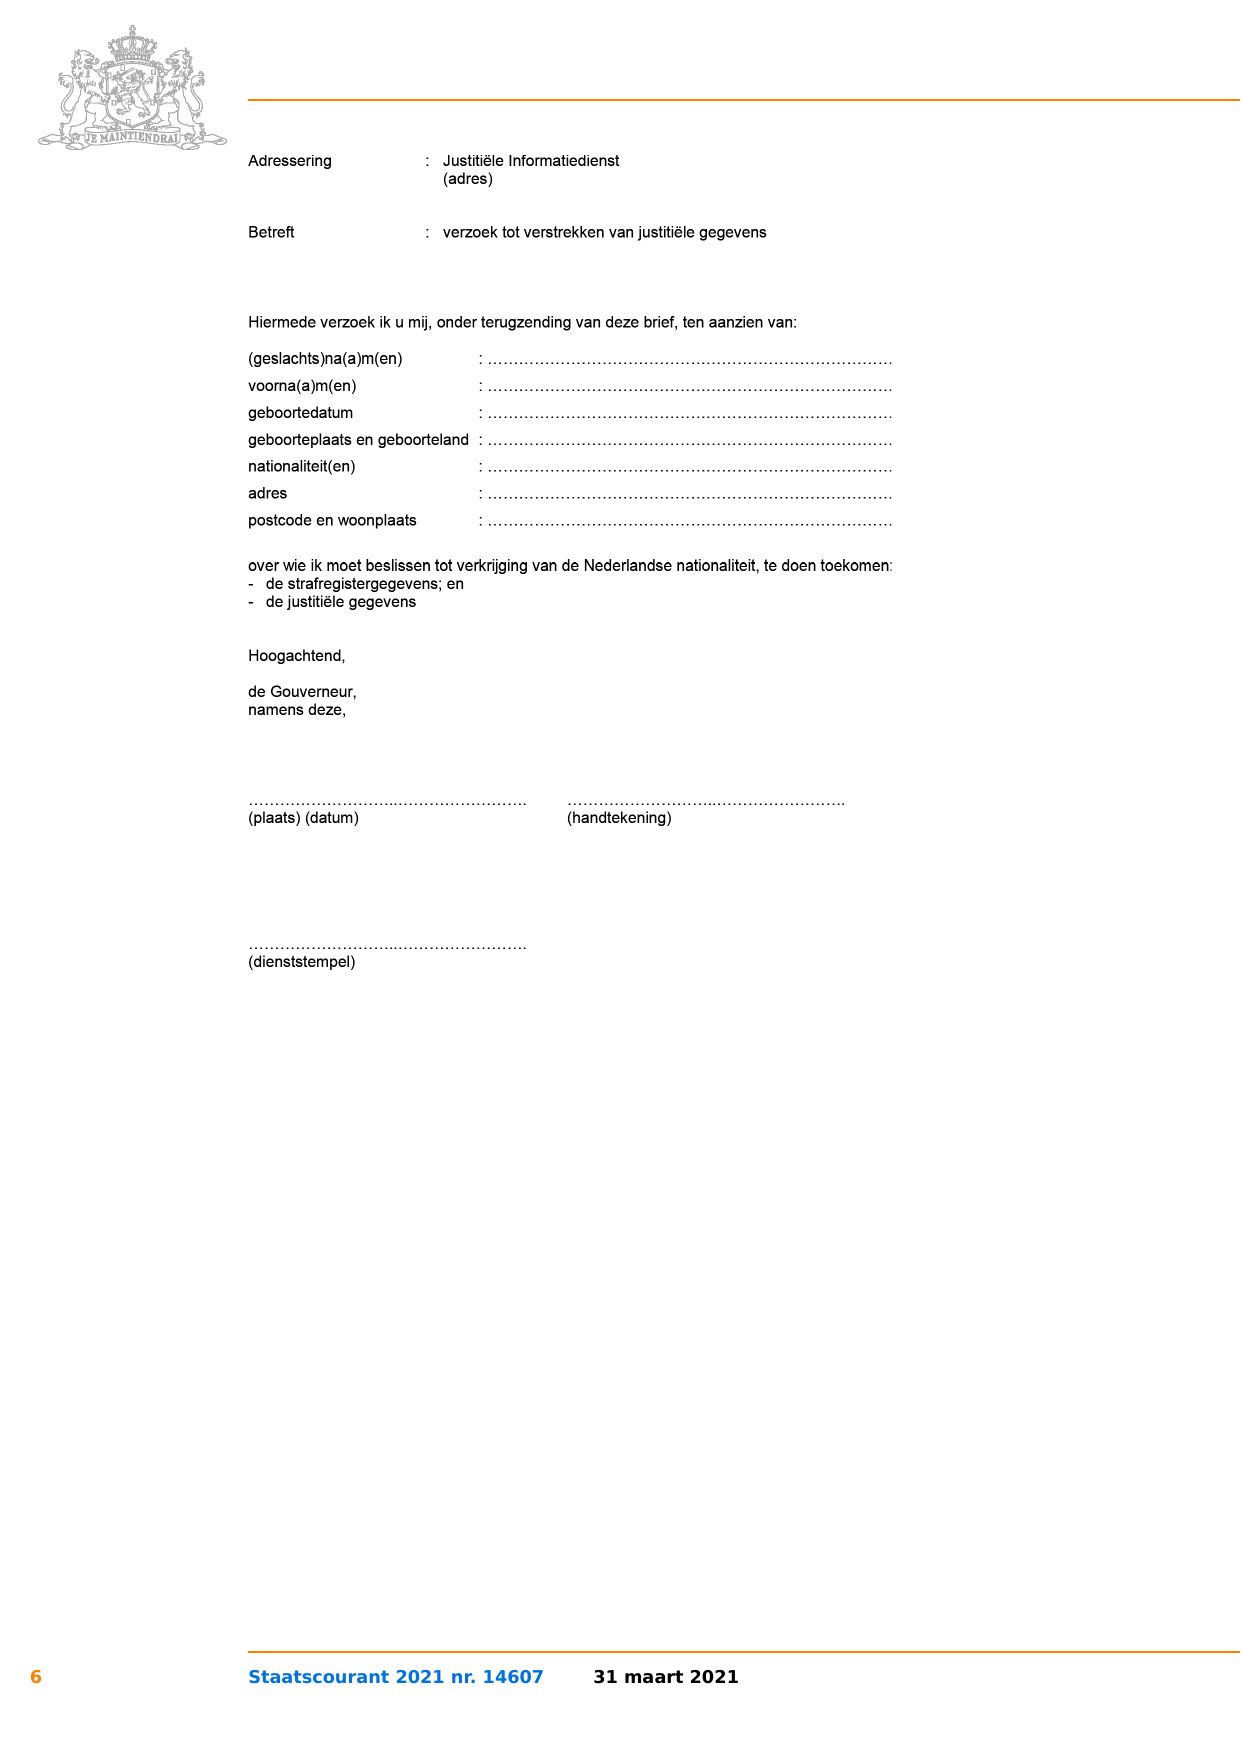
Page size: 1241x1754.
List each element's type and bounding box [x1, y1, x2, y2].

picture [248, 155, 892, 970]
picture [38, 25, 227, 150]
